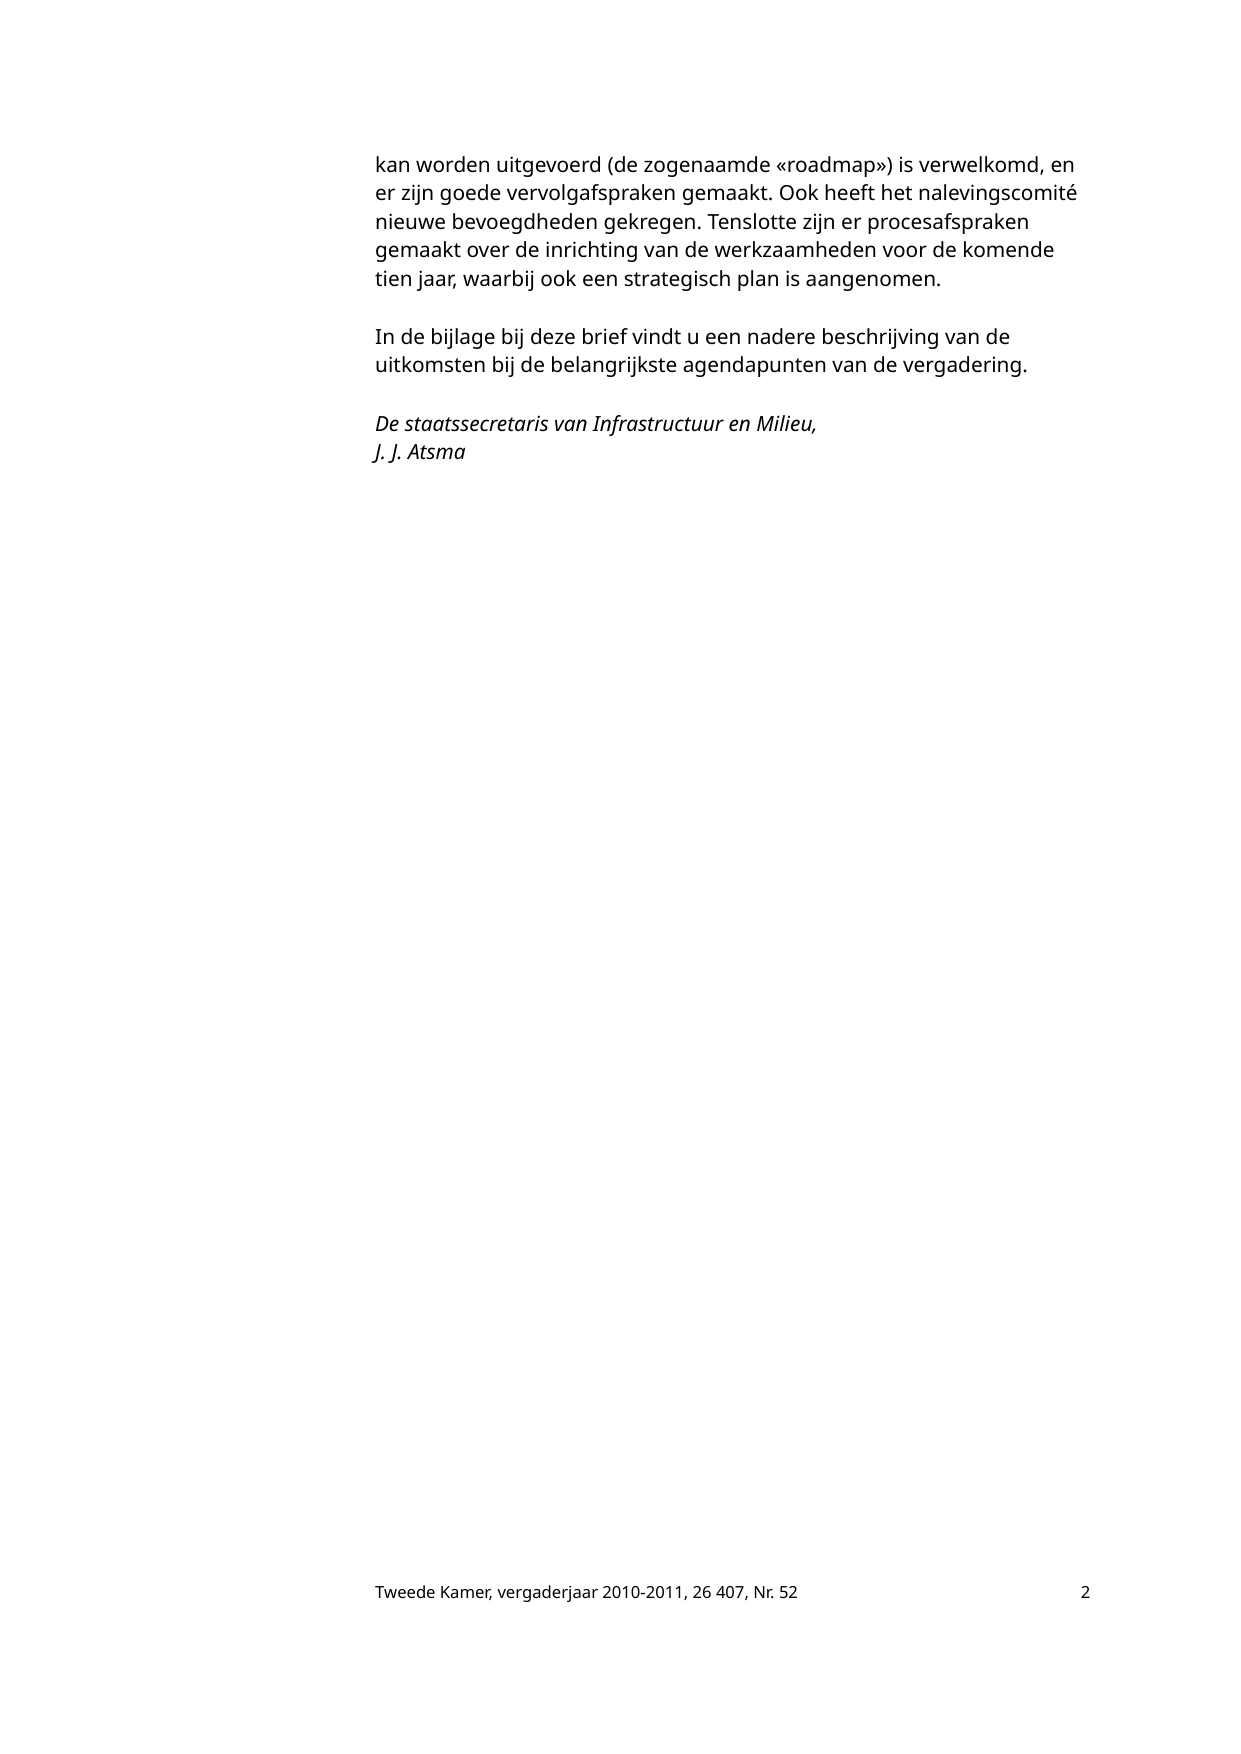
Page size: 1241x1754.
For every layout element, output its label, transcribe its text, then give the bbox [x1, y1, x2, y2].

text kan worden uitgevoerd (de zogenaamde «roadmap») is verwelkomd, en er zijn goede vervolgafspraken gemaakt. Ook heeft het nalevingscomité nieuwe bevoegdheden gekregen. Tenslotte zijn er procesafspraken gemaakt over de inrichting van de werkzaamheden voor de komende tien jaar, waarbij ook een strategisch plan is aangenomen. [375, 150, 1090, 292]
text De staatssecretaris van Infrastructuur en Milieu, [375, 409, 1090, 437]
text J. J. Atsma [375, 437, 1090, 466]
text In de bijlage bij deze brief vindt u een nadere beschrijving van de uitkomsten bij de belangrijkste agendapunten van de vergadering. [375, 322, 1090, 379]
